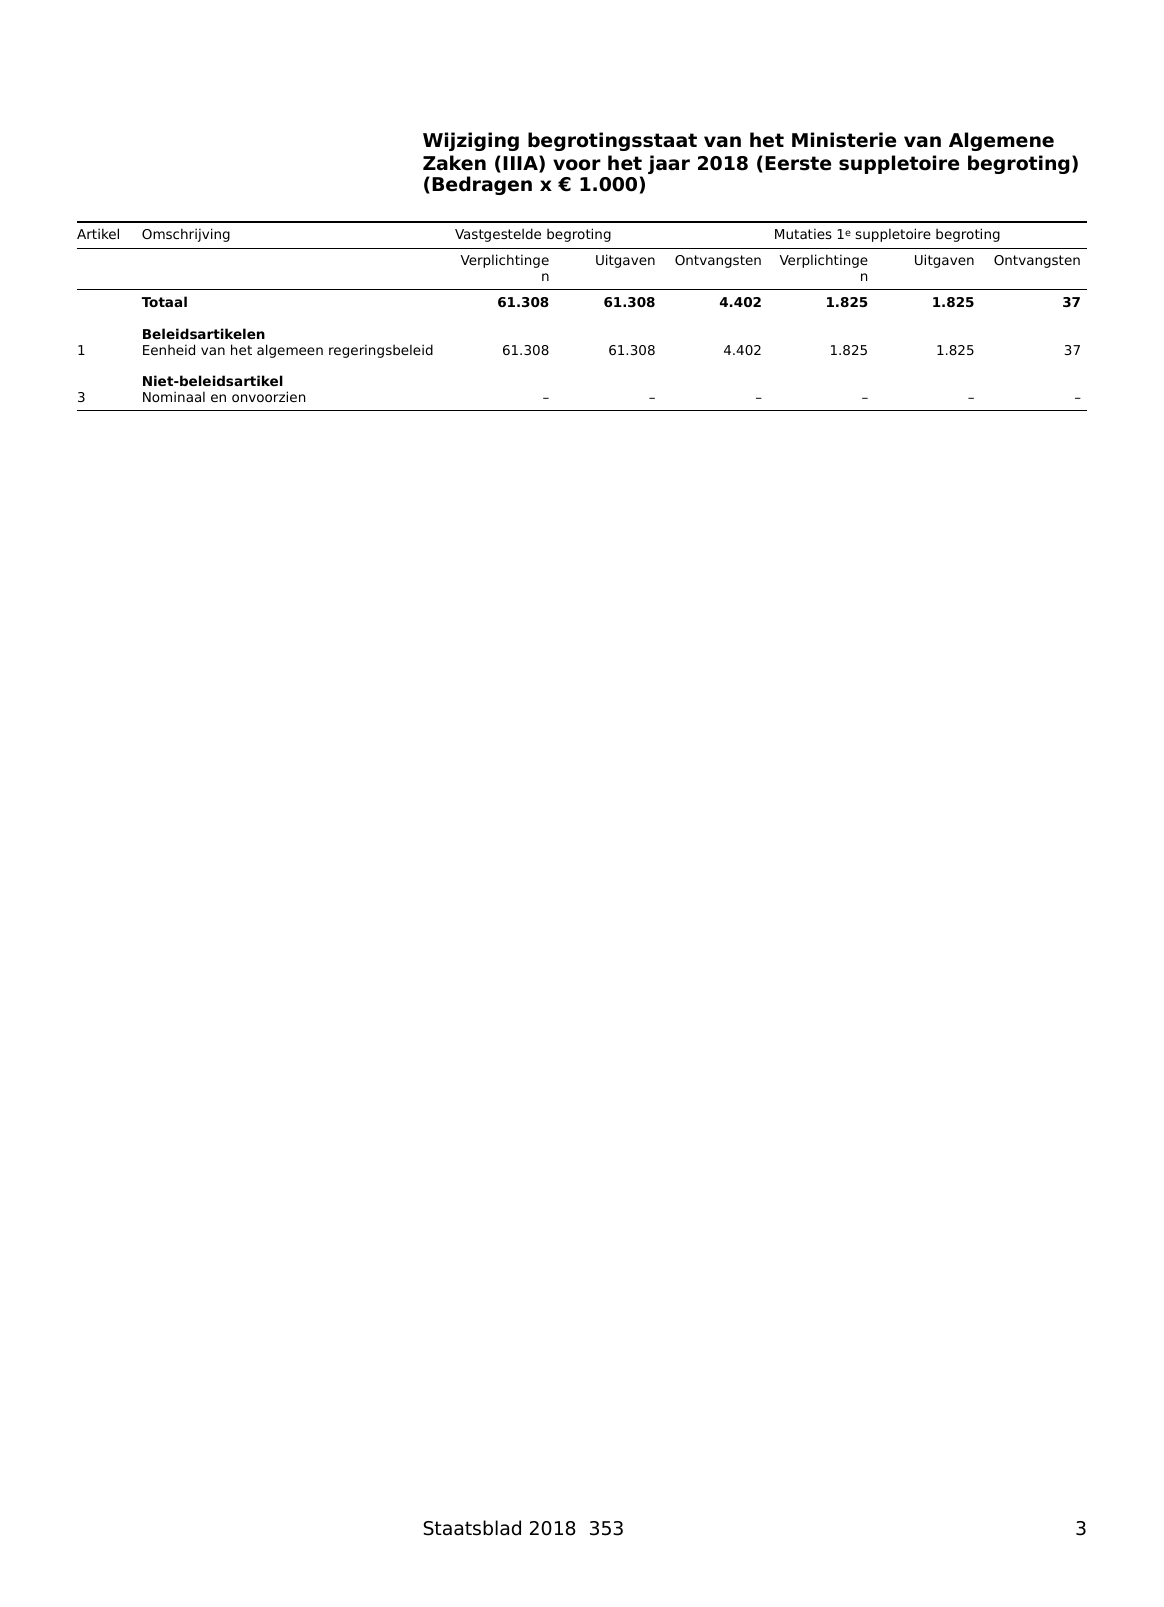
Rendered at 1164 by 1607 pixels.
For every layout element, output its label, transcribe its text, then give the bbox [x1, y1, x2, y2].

table_cell [449, 327, 555, 342]
subtitle Wijziging begrotingsstaat van het Ministerie van Algemene Zaken (IIIA) voor het jaar 2018 (Eerste suppletoire begroting) (Bedragen x € 1.000) [422, 130, 1087, 196]
table_cell 61.308 [555, 290, 661, 311]
table_cell 61.308 [449, 290, 555, 311]
table_cell [980, 327, 1087, 342]
table_cell Totaal [136, 290, 449, 311]
table_cell Verplichtingen [768, 249, 874, 289]
table_cell [980, 358, 1087, 374]
table_cell 1.825 [768, 342, 874, 358]
table_cell 1.825 [874, 290, 980, 311]
table_cell Uitgaven [555, 249, 661, 289]
table_cell 4.402 [661, 290, 768, 311]
table_cell [77, 290, 136, 311]
table_header Omschrijving [136, 223, 449, 247]
table_cell Eenheid van het algemeen regeringsbeleid [136, 342, 449, 358]
table_cell [77, 311, 136, 327]
table_cell [449, 358, 555, 374]
table_cell [449, 311, 555, 327]
table_cell – [449, 390, 555, 410]
table_cell [77, 249, 136, 289]
table_cell [77, 358, 136, 374]
table_cell [555, 311, 661, 327]
table_cell Ontvangsten [661, 249, 768, 289]
table_cell Verplichtingen [449, 249, 555, 289]
table_cell – [555, 390, 661, 410]
table_cell [136, 358, 449, 374]
table_cell Beleidsartikelen [136, 327, 449, 342]
table_cell 1 [77, 342, 136, 358]
table_cell [874, 358, 980, 374]
table_cell [661, 311, 768, 327]
table_cell [980, 374, 1087, 389]
table_cell [874, 374, 980, 389]
table_header Artikel [77, 223, 136, 247]
table_cell [980, 311, 1087, 327]
table_cell [661, 374, 768, 389]
table_cell [77, 374, 136, 389]
table_cell 1.825 [874, 342, 980, 358]
table_cell [768, 374, 874, 389]
table_cell [874, 327, 980, 342]
table_cell [136, 311, 449, 327]
table_cell [77, 327, 136, 342]
table_header Vastgestelde begroting [449, 223, 768, 247]
table_cell [555, 374, 661, 389]
table_cell 61.308 [555, 342, 661, 358]
table_header Mutaties 1e suppletoire begroting [768, 223, 1087, 247]
table_cell Uitgaven [874, 249, 980, 289]
table_cell [768, 327, 874, 342]
table_cell [555, 358, 661, 374]
table_cell 1.825 [768, 290, 874, 311]
table_cell [555, 327, 661, 342]
table_cell [136, 249, 449, 289]
table_cell [661, 358, 768, 374]
table_cell – [768, 390, 874, 410]
table_cell Ontvangsten [980, 249, 1087, 289]
table_cell 61.308 [449, 342, 555, 358]
table_cell Nominaal en onvoorzien [136, 390, 449, 410]
table_cell Niet-beleidsartikel [136, 374, 449, 389]
table_cell – [980, 390, 1087, 410]
table_cell [874, 311, 980, 327]
table_cell 37 [980, 290, 1087, 311]
table_cell [768, 311, 874, 327]
table_cell 3 [77, 390, 136, 410]
table_cell – [874, 390, 980, 410]
table_cell [661, 327, 768, 342]
table_cell – [661, 390, 768, 410]
table_cell [768, 358, 874, 374]
table_cell [449, 374, 555, 389]
table_cell 37 [980, 342, 1087, 358]
table_cell 4.402 [661, 342, 768, 358]
